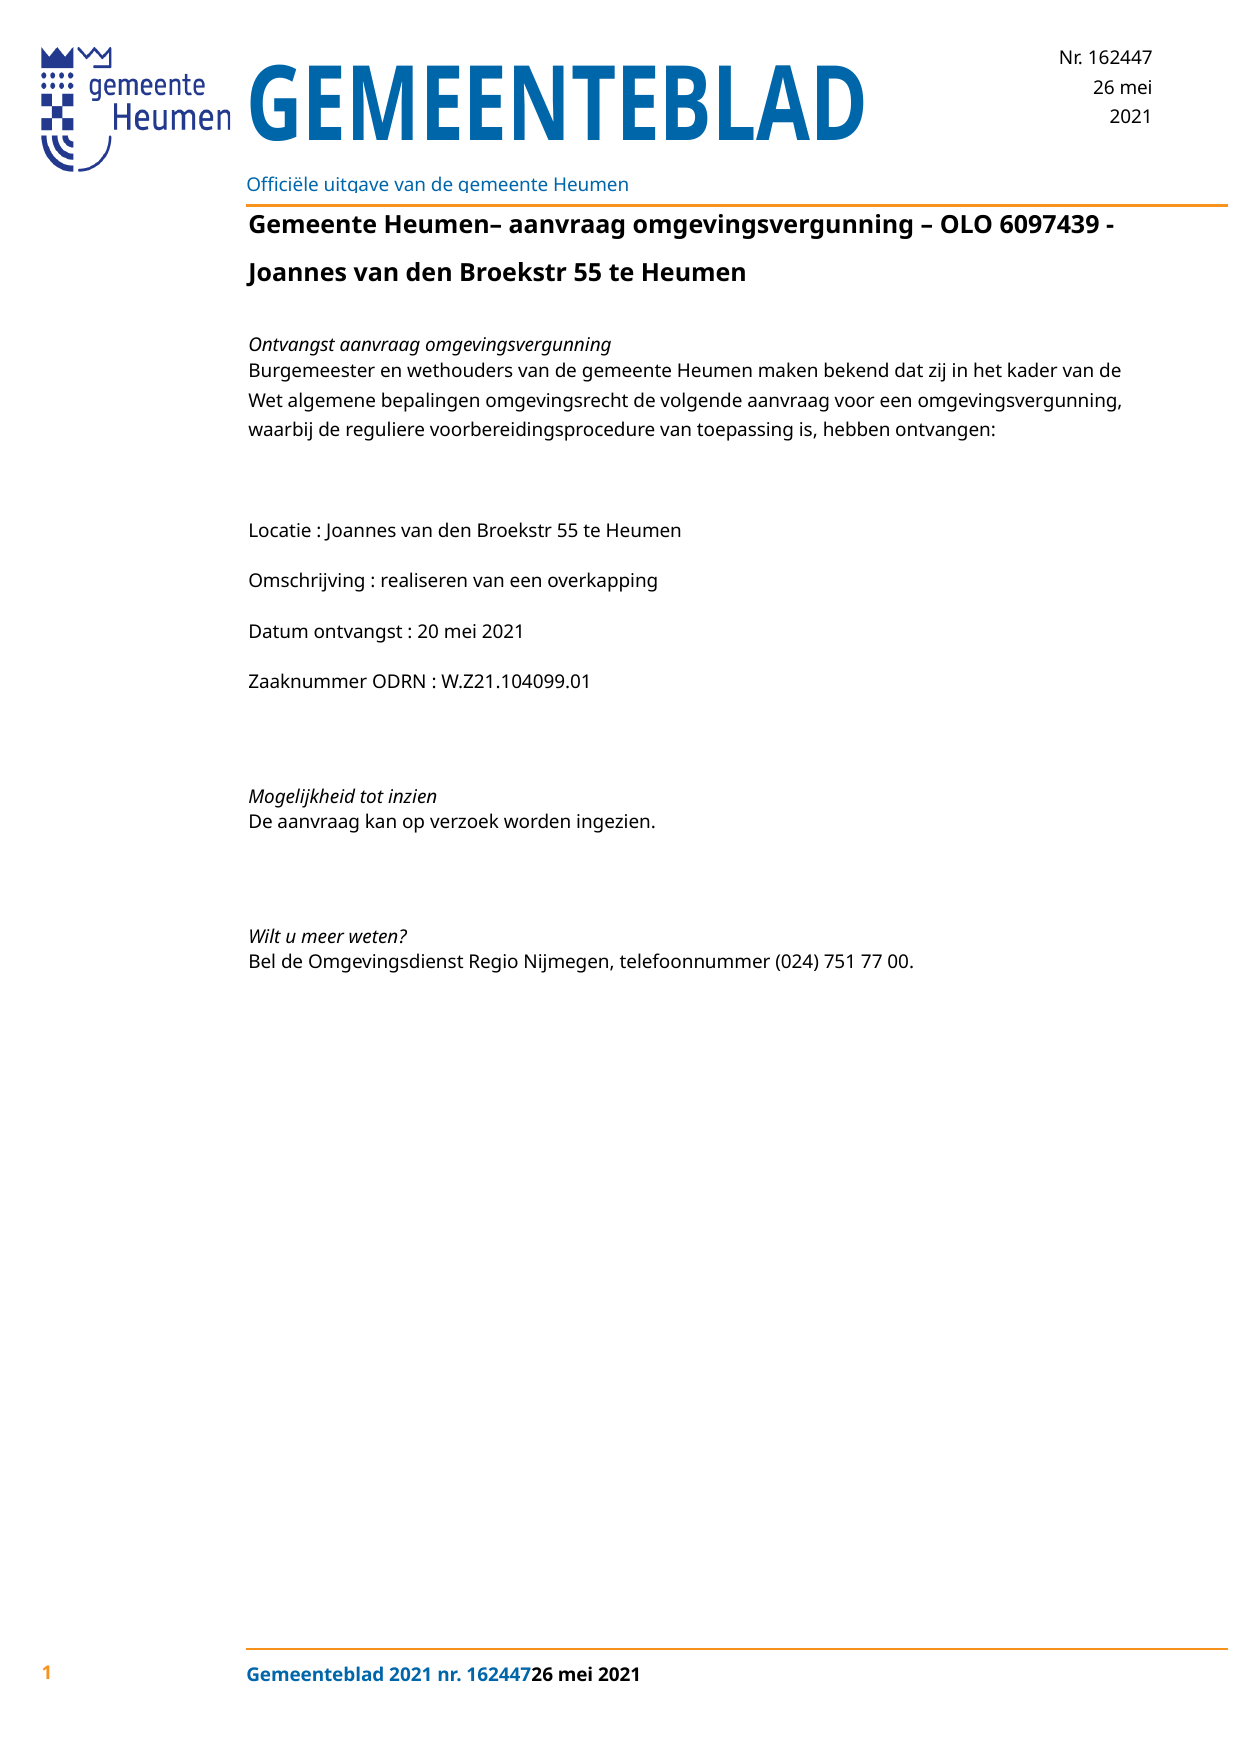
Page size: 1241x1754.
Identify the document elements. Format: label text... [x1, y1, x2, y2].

text Datum ontvangst : 20 mei 2021 [248, 618, 1152, 644]
text Wilt u meer weten? [248, 923, 1152, 949]
text Bel de Omgevingsdienst Regio Nijmegen, telefoonnummer (024) 751 77 00. [248, 949, 1152, 974]
text Omschrijving : realiseren van een overkapping [248, 568, 1152, 593]
text Mogelijkheid tot inzien [248, 783, 1152, 808]
text Burgemeester en wethouders van de gemeente Heumen maken bekend dat zij in het kader van de Wet algemene bepalingen omgevingsrecht de volgende aanvraag voor een omgevingsvergunning, waarbij de reguliere voorbereidingsprocedure van toepassing is, hebben ontvangen: [248, 357, 1152, 442]
picture [41, 47, 231, 172]
text De aanvraag kan op verzoek worden ingezien. [248, 808, 1152, 834]
text Gemeente Heumen– aanvraag omgevingsvergunning – OLO 6097439 - Joannes van den Broekstr 55 te Heumen [248, 207, 1152, 288]
text Locatie : Joannes van den Broekstr 55 te Heumen [248, 517, 1152, 543]
text Ontvangst aanvraag omgevingsvergunning [248, 331, 1152, 357]
text Zaaknummer ODRN : W.Z21.104099.01 [248, 668, 1152, 694]
